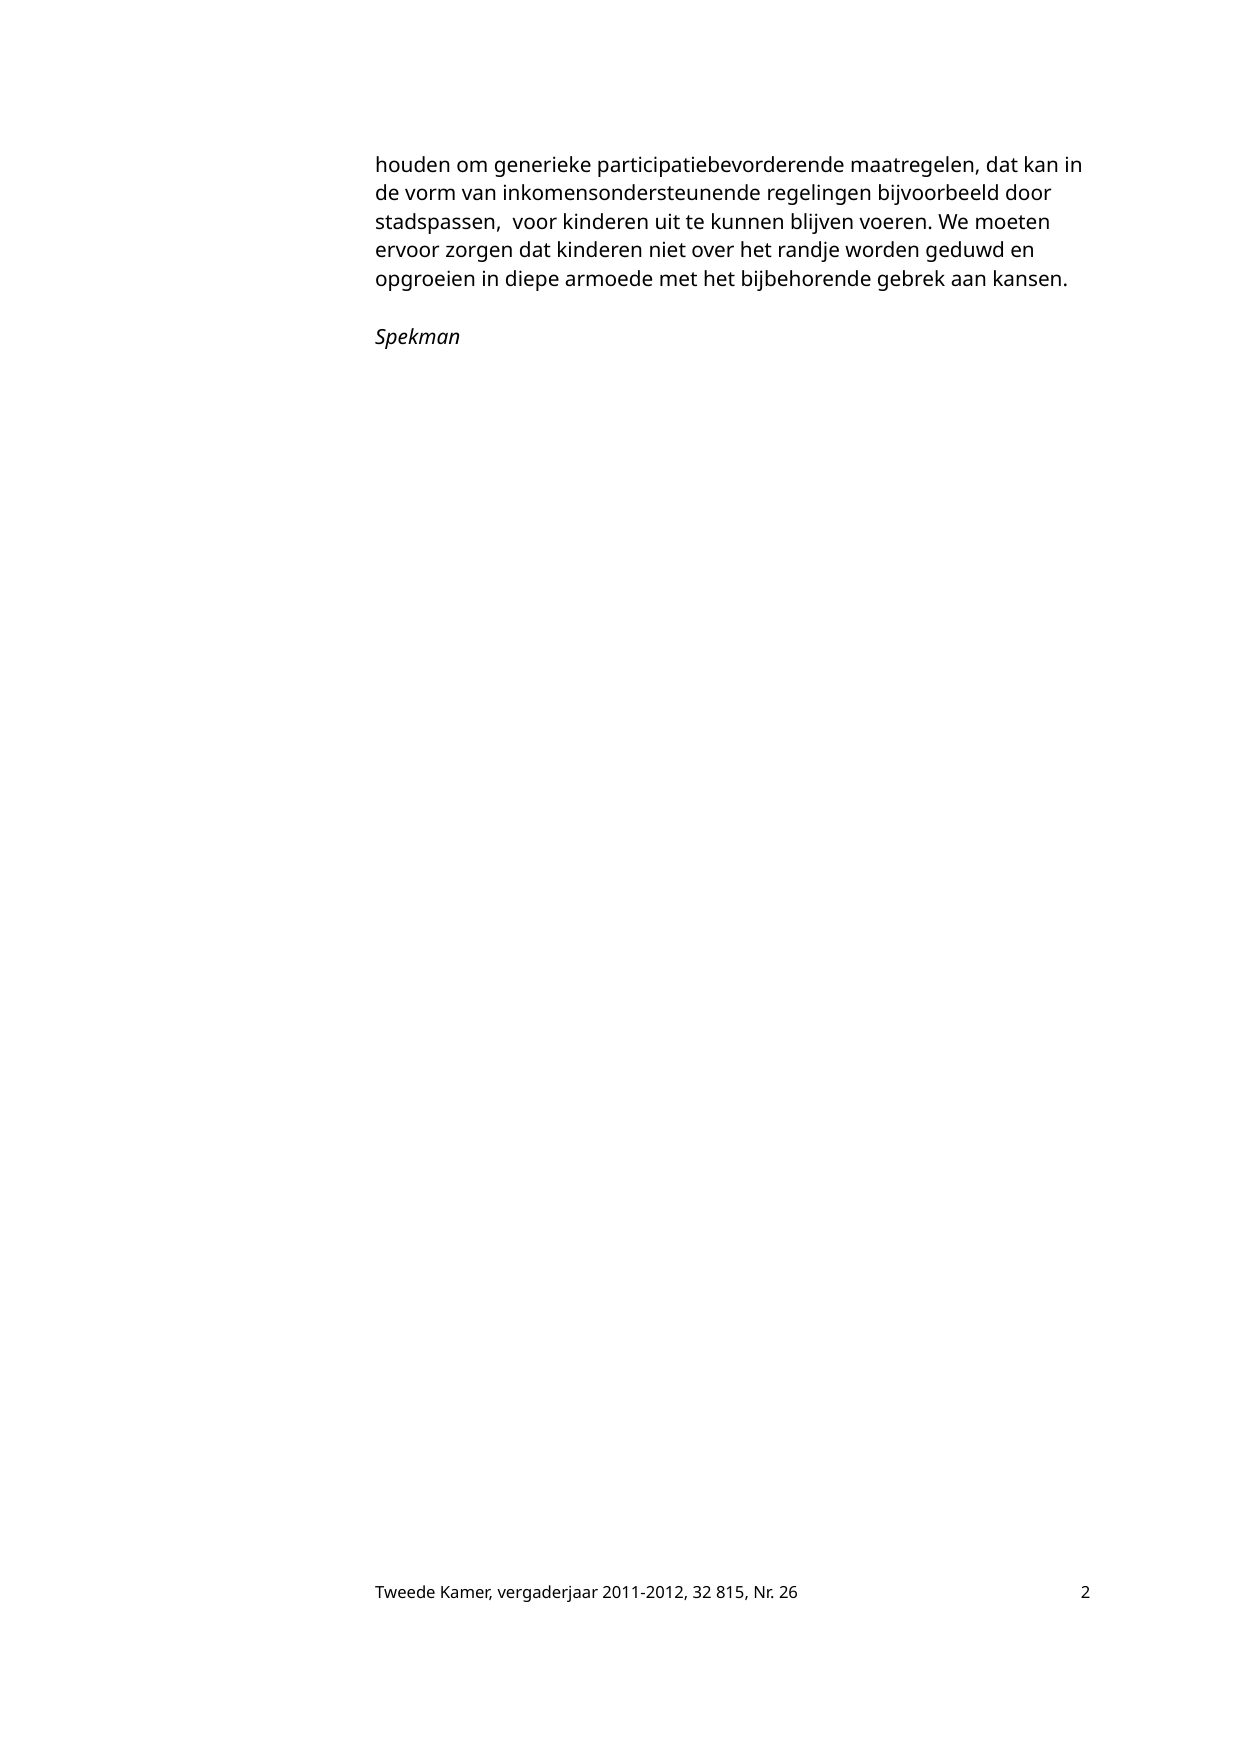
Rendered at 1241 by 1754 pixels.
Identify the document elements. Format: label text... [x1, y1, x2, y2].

text Spekman [375, 322, 1090, 351]
text houden om generieke participatiebevorderende maatregelen, dat kan in de vorm van inkomensondersteunende regelingen bijvoorbeeld door stadspassen, voor kinderen uit te kunnen blijven voeren. We moeten ervoor zorgen dat kinderen niet over het randje worden geduwd en opgroeien in diepe armoede met het bijbehorende gebrek aan kansen. [375, 150, 1090, 292]
